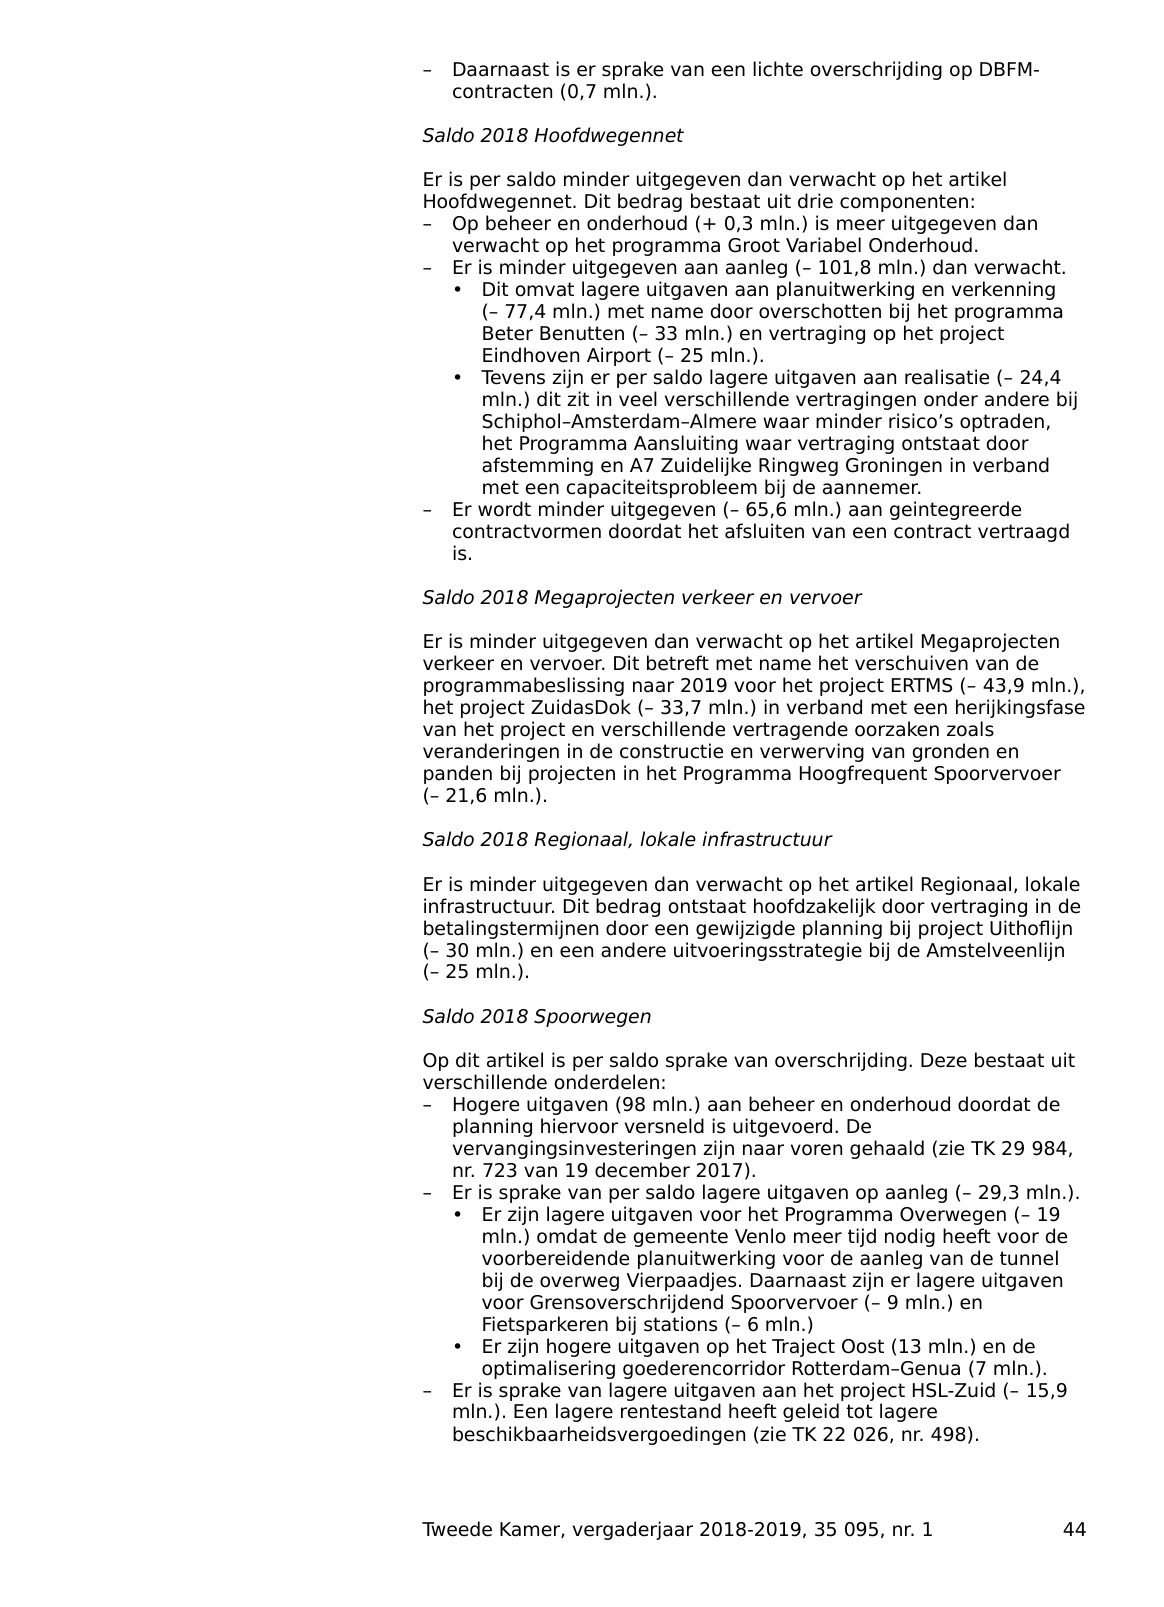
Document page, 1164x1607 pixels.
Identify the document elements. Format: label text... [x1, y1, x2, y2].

text • Tevens zijn er per saldo lagere uitgaven aan realisatie (– 24,4 mln.) dit zit in veel verschillende vertragingen onder andere bij Schiphol–Amsterdam–Almere waar minder risico’s optraden, het Programma Aansluiting waar vertraging ontstaat door afstemming en A7 Zuidelijke Ringweg Groningen in verband met een capaciteitsprobleem bij de aannemer. [452, 367, 1087, 499]
subtitle Saldo 2018 Regionaal, lokale infrastructuur [422, 829, 1087, 851]
text – Er is sprake van lagere uitgaven aan het project HSL-Zuid (– 15,9 mln.). Een lagere rentestand heeft geleid tot lagere beschikbaarheidsvergoedingen (zie TK 22 026, nr. 498). [422, 1379, 1087, 1445]
text – Daarnaast is er sprake van een lichte overschrijding op DBFM-contracten (0,7 mln.). [422, 59, 1087, 103]
subtitle Saldo 2018 Spoorwegen [422, 1006, 1087, 1028]
text • Er zijn lagere uitgaven voor het Programma Overwegen (– 19 mln.) omdat de gemeente Venlo meer tijd nodig heeft voor de voorbereidende planuitwerking voor de aanleg van de tunnel bij de overweg Vierpaadjes. Daarnaast zijn er lagere uitgaven voor Grensoverschrijdend Spoorvervoer (– 9 mln.) en Fietsparkeren bij stations (– 6 mln.) [452, 1204, 1087, 1336]
subtitle Saldo 2018 Megaprojecten verkeer en vervoer [422, 587, 1087, 609]
text – Hogere uitgaven (98 mln.) aan beheer en onderhoud doordat de planning hiervoor versneld is uitgevoerd. De vervangingsinvesteringen zijn naar voren gehaald (zie TK 29 984, nr. 723 van 19 december 2017). [422, 1094, 1087, 1182]
text Er is minder uitgegeven dan verwacht op het artikel Regionaal, lokale infrastructuur. Dit bedrag ontstaat hoofdzakelijk door vertraging in de betalingstermijnen door een gewijzigde planning bij project Uithoflijn (– 30 mln.) en een andere uitvoeringsstrategie bij de Amstelveenlijn (– 25 mln.). [422, 873, 1087, 983]
subtitle Saldo 2018 Hoofdwegennet [422, 125, 1087, 147]
text Er is minder uitgegeven dan verwacht op het artikel Megaprojecten verkeer en vervoer. Dit betreft met name het verschuiven van de programmabeslissing naar 2019 voor het project ERTMS (– 43,9 mln.), het project ZuidasDok (– 33,7 mln.) in verband met een herijkingsfase van het project en verschillende vertragende oorzaken zoals veranderingen in de constructie en verwerving van gronden en panden bij projecten in het Programma Hoogfrequent Spoorvervoer (– 21,6 mln.). [422, 631, 1087, 807]
text – Er is minder uitgegeven aan aanleg (– 101,8 mln.) dan verwacht. [422, 257, 1087, 279]
text – Er is sprake van per saldo lagere uitgaven op aanleg (– 29,3 mln.). [422, 1182, 1087, 1204]
text • Dit omvat lagere uitgaven aan planuitwerking en verkenning (– 77,4 mln.) met name door overschotten bij het programma Beter Benutten (– 33 mln.) en vertraging op het project Eindhoven Airport (– 25 mln.). [452, 279, 1087, 367]
text Op dit artikel is per saldo sprake van overschrijding. Deze bestaat uit verschillende onderdelen: [422, 1050, 1087, 1094]
text – Op beheer en onderhoud (+ 0,3 mln.) is meer uitgegeven dan verwacht op het programma Groot Variabel Onderhoud. [422, 213, 1087, 257]
text – Er wordt minder uitgegeven (– 65,6 mln.) aan geintegreerde contractvormen doordat het afsluiten van een contract vertraagd is. [422, 499, 1087, 565]
text Er is per saldo minder uitgegeven dan verwacht op het artikel Hoofdwegennet. Dit bedrag bestaat uit drie componenten: [422, 169, 1087, 213]
text • Er zijn hogere uitgaven op het Traject Oost (13 mln.) en de optimalisering goederencorridor Rotterdam–Genua (7 mln.). [452, 1336, 1087, 1379]
